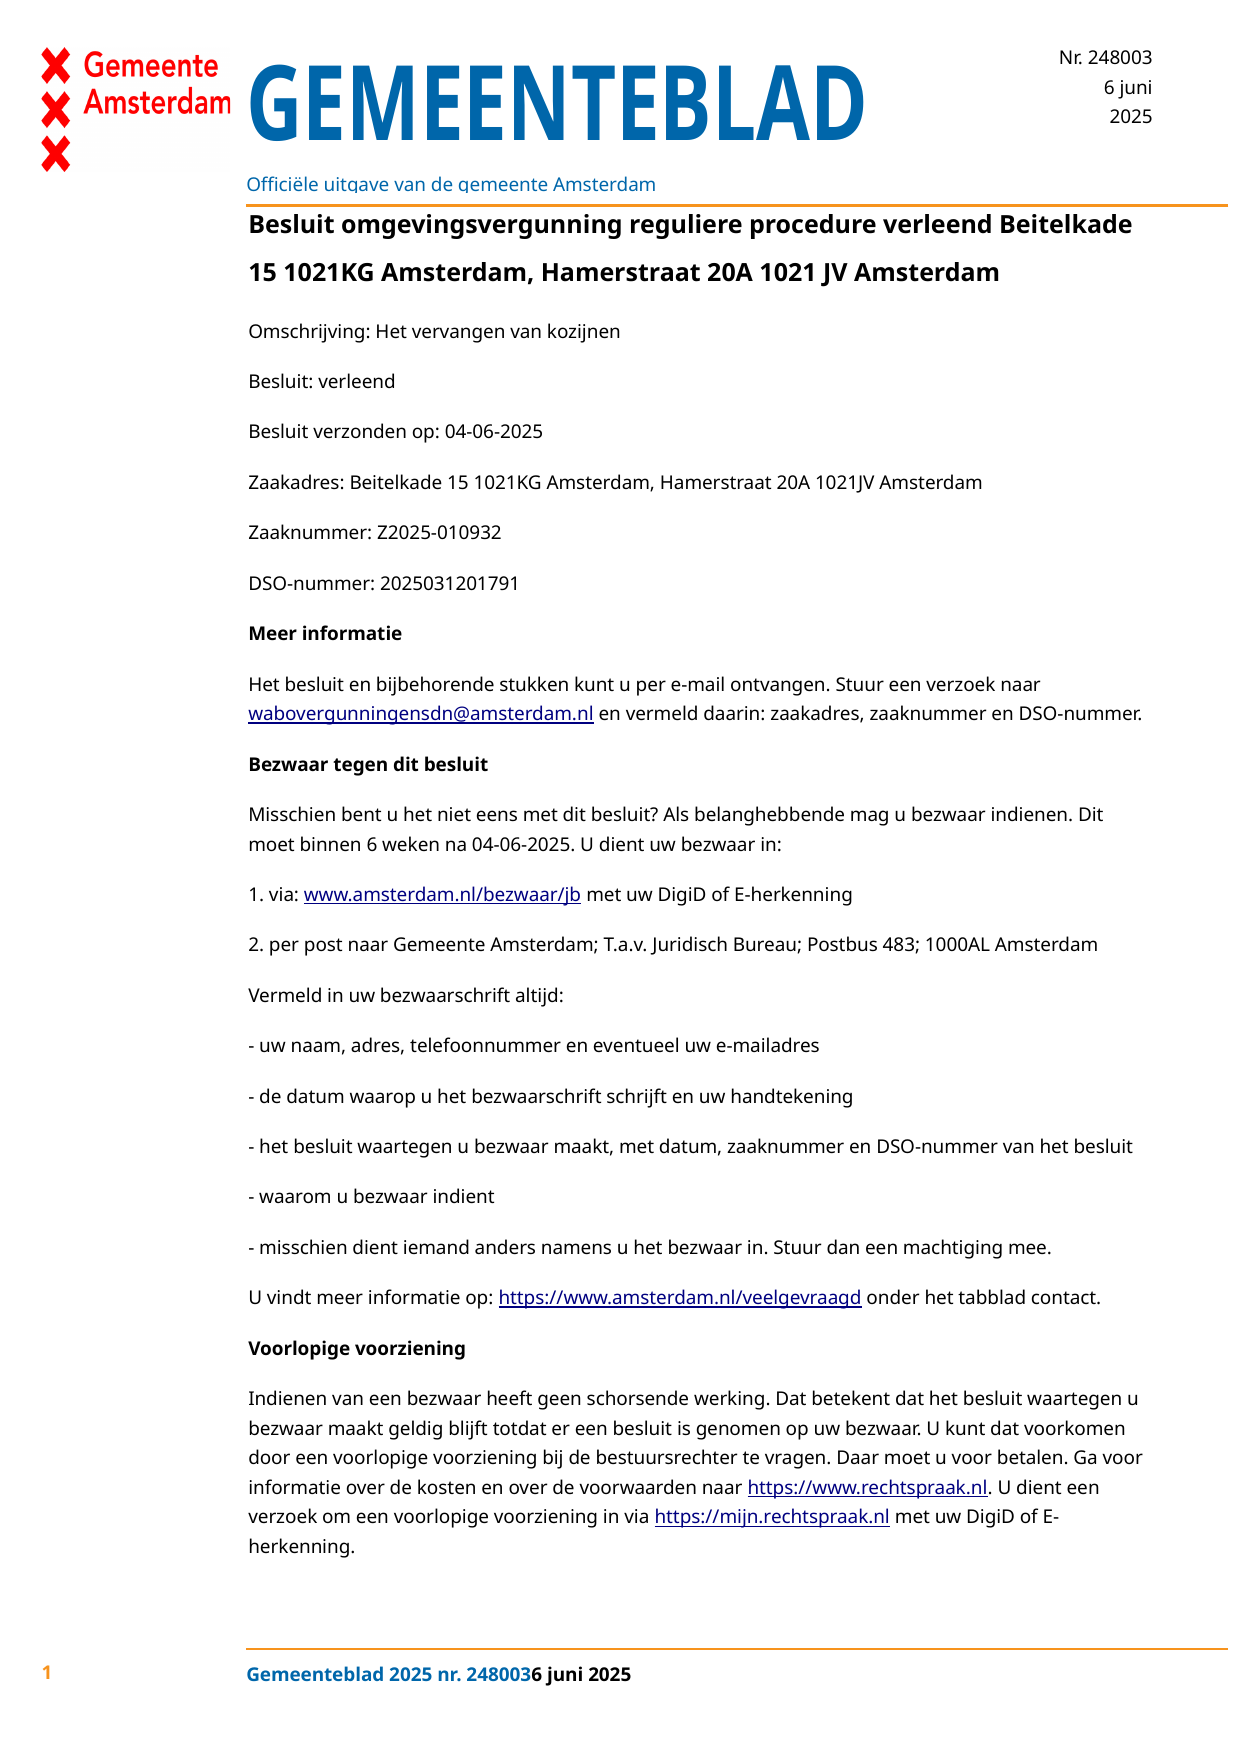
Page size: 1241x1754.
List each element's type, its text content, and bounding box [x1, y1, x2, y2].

text - misschien dient iemand anders namens u het bezwaar in. Stuur dan een machtiging mee. [248, 1234, 1152, 1260]
picture [41, 47, 231, 172]
text - waarom u bezwaar indient [248, 1184, 1152, 1209]
text Besluit verzonden op: 04-06-2025 [248, 419, 1152, 444]
text U vindt meer informatie op: https://www.amsterdam.nl/veelgevraagd onder het tabblad contact. [248, 1284, 1152, 1310]
text Het besluit en bijbehorende stukken kunt u per e-mail ontvangen. Stuur een verzoek naar wabovergunningensdn@amsterdam.nl en vermeld daarin: zaakadres, zaaknummer en DSO-nummer. [248, 671, 1152, 726]
text Indienen van een bezwaar heeft geen schorsende werking. Dat betekent dat het besluit waartegen u bezwaar maakt geldig blijft totdat er een besluit is genomen op uw bezwaar. U kunt dat voorkomen door een voorlopige voorziening bij de bestuursrechter te vragen. Daar moet u voor betalen. Ga voor informatie over de kosten en over de voorwaarden naar https://www.rechtspraak.nl. U dient een verzoek om een voorlopige voorziening in via https://mijn.rechtspraak.nl met uw DigiD of E-herkenning. [248, 1385, 1152, 1559]
text Besluit: verleend [248, 368, 1152, 394]
text Misschien bent u het niet eens met dit besluit? Als belanghebbende mag u bezwaar indienen. Dit moet binnen 6 weken na 04-06-2025. U dient uw bezwaar in: [248, 801, 1152, 857]
text Bezwaar tegen dit besluit [248, 751, 1152, 777]
text Zaaknummer: Z2025-010932 [248, 519, 1152, 545]
text Meer informatie [248, 620, 1152, 646]
text - het besluit waartegen u bezwaar maakt, met datum, zaaknummer en DSO-nummer van het besluit [248, 1133, 1152, 1159]
text Omschrijving: Het vervangen van kozijnen [248, 318, 1152, 344]
text Zaakadres: Beitelkade 15 1021KG Amsterdam, Hamerstraat 20A 1021JV Amsterdam [248, 469, 1152, 495]
text DSO-nummer: 2025031201791 [248, 570, 1152, 596]
text - uw naam, adres, telefoonnummer en eventueel uw e-mailadres [248, 1032, 1152, 1058]
text 1. via: www.amsterdam.nl/bezwaar/jb met uw DigiD of E-herkenning [248, 881, 1152, 907]
text 2. per post naar Gemeente Amsterdam; T.a.v. Juridisch Bureau; Postbus 483; 1000AL Amsterdam [248, 932, 1152, 957]
text Besluit omgevingsvergunning reguliere procedure verleend Beitelkade 15 1021KG Amsterdam, Hamerstraat 20A 1021 JV Amsterdam [248, 207, 1152, 288]
text - de datum waarop u het bezwaarschrift schrijft en uw handtekening [248, 1083, 1152, 1109]
text Vermeld in uw bezwaarschrift altijd: [248, 982, 1152, 1008]
text Voorlopige voorziening [248, 1335, 1152, 1361]
